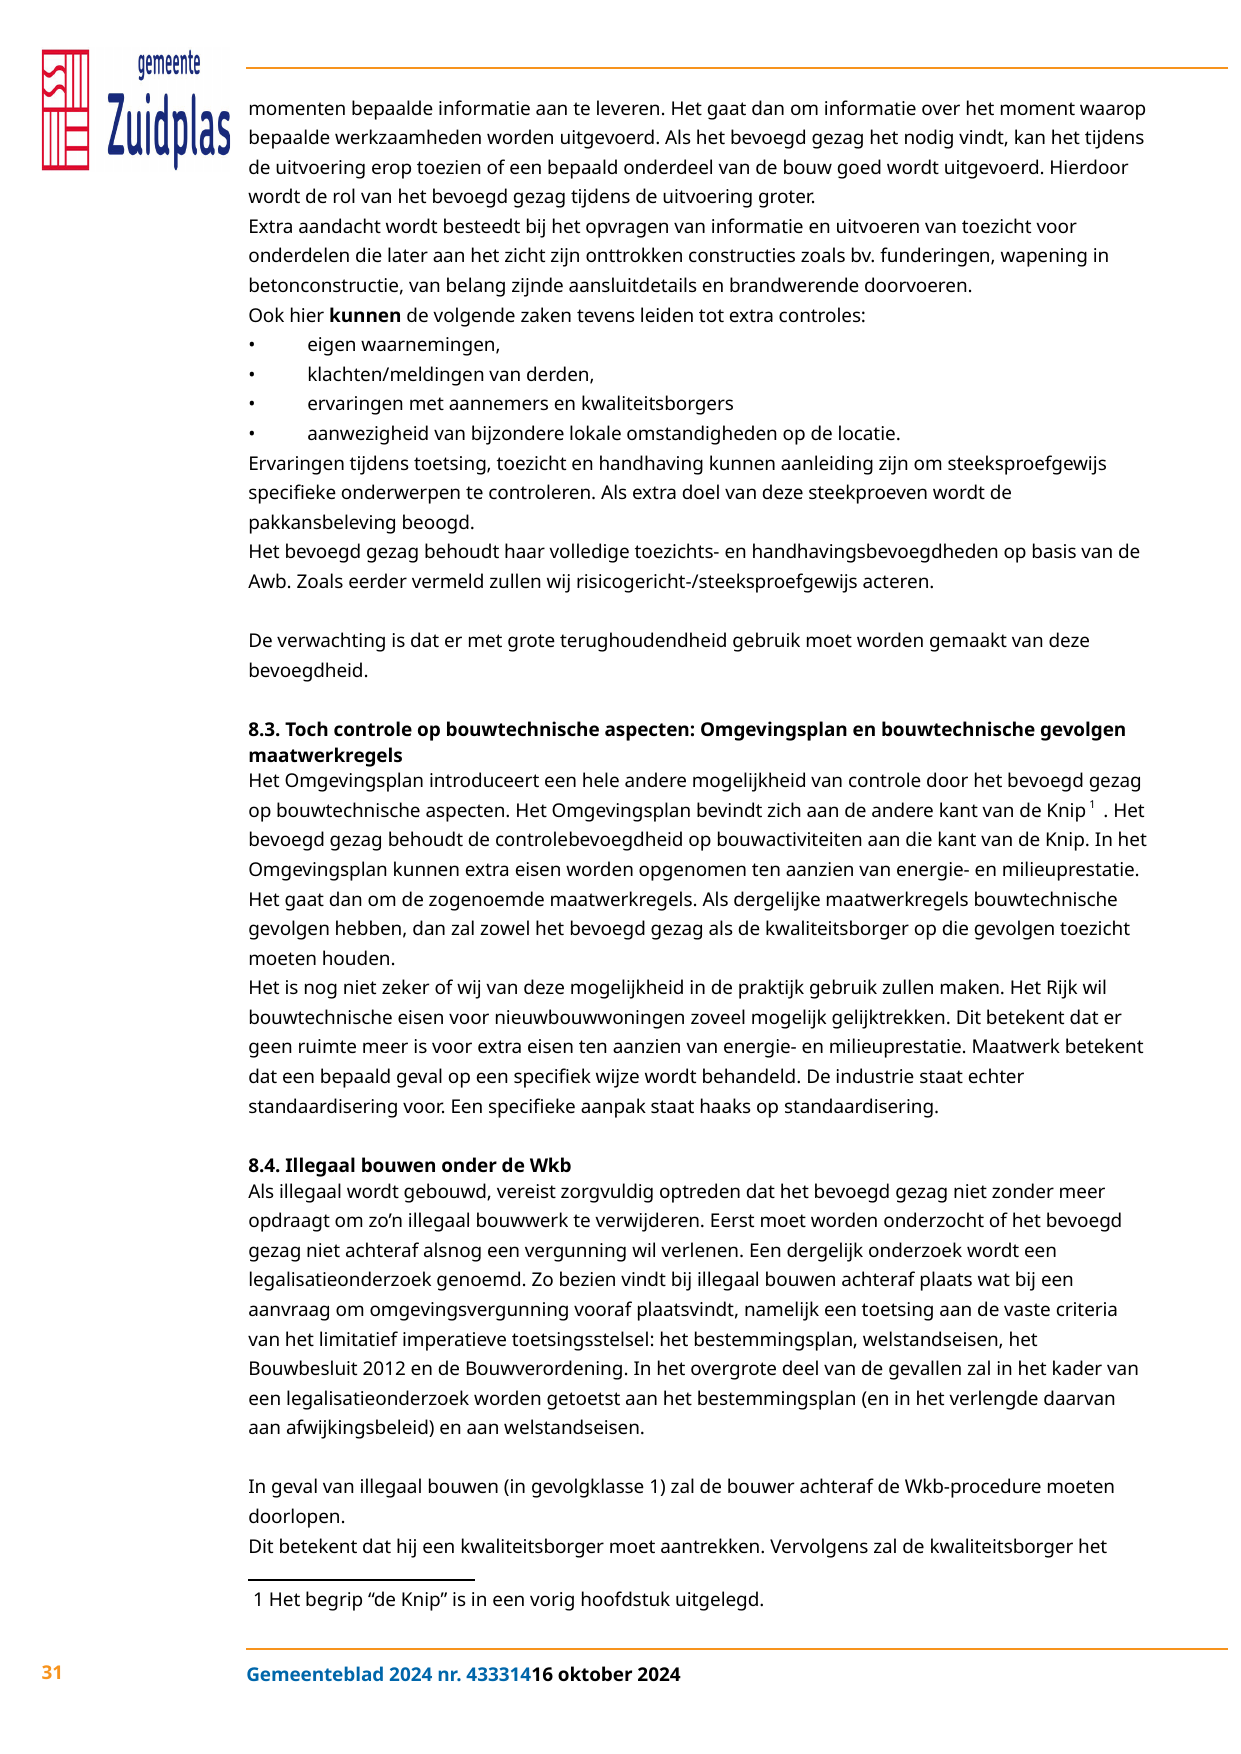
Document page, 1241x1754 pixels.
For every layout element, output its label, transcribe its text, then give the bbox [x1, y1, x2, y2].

text 8.4. Illegaal bouwen onder de Wkb [248, 1152, 1152, 1178]
text In geval van illegaal bouwen (in gevolgklasse 1) zal de bouwer achteraf de Wkb-procedure moeten doorlopen. [248, 1474, 1152, 1529]
text De verwachting is dat er met grote terughoudendheid gebruik moet worden gemaakt van deze bevoegdheid. [248, 627, 1152, 683]
text Ervaringen tijdens toetsing, toezicht en handhaving kunnen aanleiding zijn om steeksproefgewijs specifieke onderwerpen te controleren. Als extra doel van deze steekproeven wordt de pakkansbeleving beoogd. [248, 450, 1152, 535]
text Extra aandacht wordt besteedt bij het opvragen van informatie en uitvoeren van toezicht voor onderdelen die later aan het zicht zijn onttrokken constructies zoals bv. funderingen, wapening in betonconstructie, van belang zijnde aansluitdetails en brandwerende doorvoeren. [248, 213, 1152, 298]
picture [41, 47, 231, 172]
text Dit betekent dat hij een kwaliteitsborger moet aantrekken. Vervolgens zal de kwaliteitsborger het [248, 1533, 1152, 1558]
text momenten bepaalde informatie aan te leveren. Het gaat dan om informatie over het moment waarop bepaalde werkzaamheden worden uitgevoerd. Als het bevoegd gezag het nodig vindt, kan het tijdens de uitvoering erop toezien of een bepaald onderdeel van de bouw goed wordt uitgevoerd. Hierdoor wordt de rol van het bevoegd gezag tijdens de uitvoering groter. [248, 95, 1152, 209]
text Het bevoegd gezag behoudt haar volledige toezichts- en handhavingsbevoegdheden op basis van de Awb. Zoals eerder vermeld zullen wij risicogericht-/steeksproefgewijs acteren. [248, 538, 1152, 594]
list aanwezigheid van bijzondere lokale omstandigheden op de locatie. [248, 420, 1152, 446]
text Het begrip “de Knip” is in een vorig hoofdstuk uitgelegd. [248, 1586, 1152, 1612]
list ervaringen met aannemers en kwaliteitsborgers [248, 391, 1152, 416]
text Het is nog niet zeker of wij van deze mogelijkheid in de praktijk gebruik zullen maken. Het Rijk wil bouwtechnische eisen voor nieuwbouwwoningen zoveel mogelijk gelijktrekken. Dit betekent dat er geen ruimte meer is voor extra eisen ten aanzien van energie- en milieuprestatie. Maatwerk betekent dat een bepaald geval op een specifiek wijze wordt behandeld. De industrie staat echter standaardisering voor. Een specifieke aanpak staat haaks op standaardisering. [248, 974, 1152, 1119]
text Als illegaal wordt gebouwd, vereist zorgvuldig optreden dat het bevoegd gezag niet zonder meer opdraagt om zo’n illegaal bouwwerk te verwijderen. Eerst moet worden onderzocht of het bevoegd gezag niet achteraf alsnog een vergunning wil verlenen. Een dergelijk onderzoek wordt een legalisatieonderzoek genoemd. Zo bezien vindt bij illegaal bouwen achteraf plaats wat bij een aanvraag om omgevingsvergunning vooraf plaatsvindt, namelijk een toetsing aan de vaste criteria van het limitatief imperatieve toetsingsstelsel: het bestemmingsplan, welstandseisen, het Bouwbesluit 2012 en de Bouwverordening. In het overgrote deel van de gevallen zal in het kader van een legalisatieonderzoek worden getoetst aan het bestemmingsplan (en in het verlengde daarvan aan afwijkingsbeleid) en aan welstandseisen. [248, 1178, 1152, 1440]
list eigen waarnemingen, [248, 331, 1152, 357]
list klachten/meldingen van derden, [248, 361, 1152, 387]
text Ook hier kunnen de volgende zaken tevens leiden tot extra controles: [248, 302, 1152, 328]
text Het Omgevingsplan introduceert een hele andere mogelijkheid van controle door het bevoegd gezag op bouwtechnische aspecten. Het Omgevingsplan bevindt zich aan de andere kant van de Knip . Het bevoegd gezag behoudt de controlebevoegdheid op bouwactiviteiten aan die kant van de Knip. In het Omgevingsplan kunnen extra eisen worden opgenomen ten aanzien van energie- en milieuprestatie. Het gaat dan om de zogenoemde maatwerkregels. Als dergelijke maatwerkregels bouwtechnische gevolgen hebben, dan zal zowel het bevoegd gezag als de kwaliteitsborger op die gevolgen toezicht moeten houden. [248, 767, 1152, 971]
text 8.3. Toch controle op bouwtechnische aspecten: Omgevingsplan en bouwtechnische gevolgen maatwerkregels [248, 716, 1152, 767]
